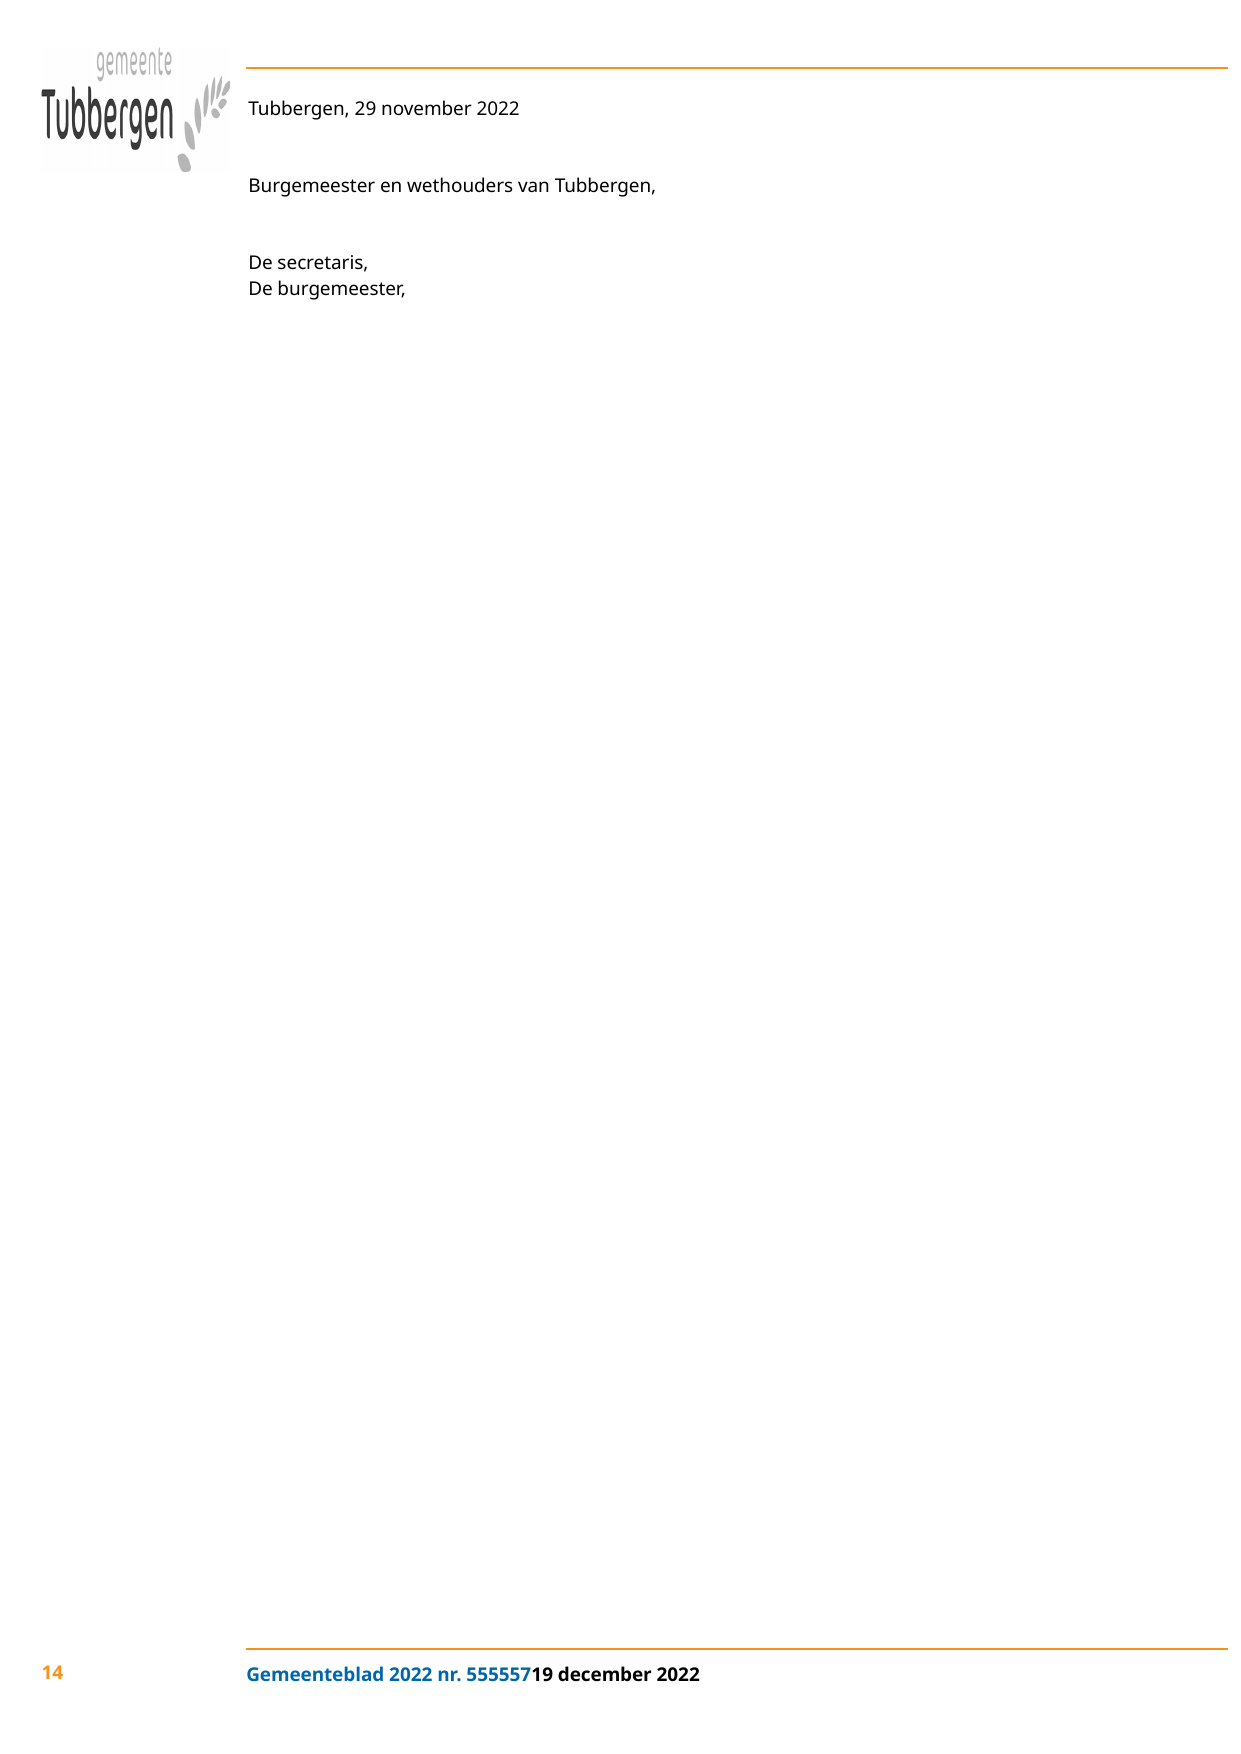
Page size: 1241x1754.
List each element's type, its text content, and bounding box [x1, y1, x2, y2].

text De secretaris, [248, 249, 1152, 275]
text Burgemeester en wethouders van Tubbergen, [248, 172, 1152, 198]
text De burgemeester, [248, 275, 1152, 301]
text Tubbergen, 29 november 2022 [248, 95, 1152, 121]
picture [41, 47, 231, 172]
